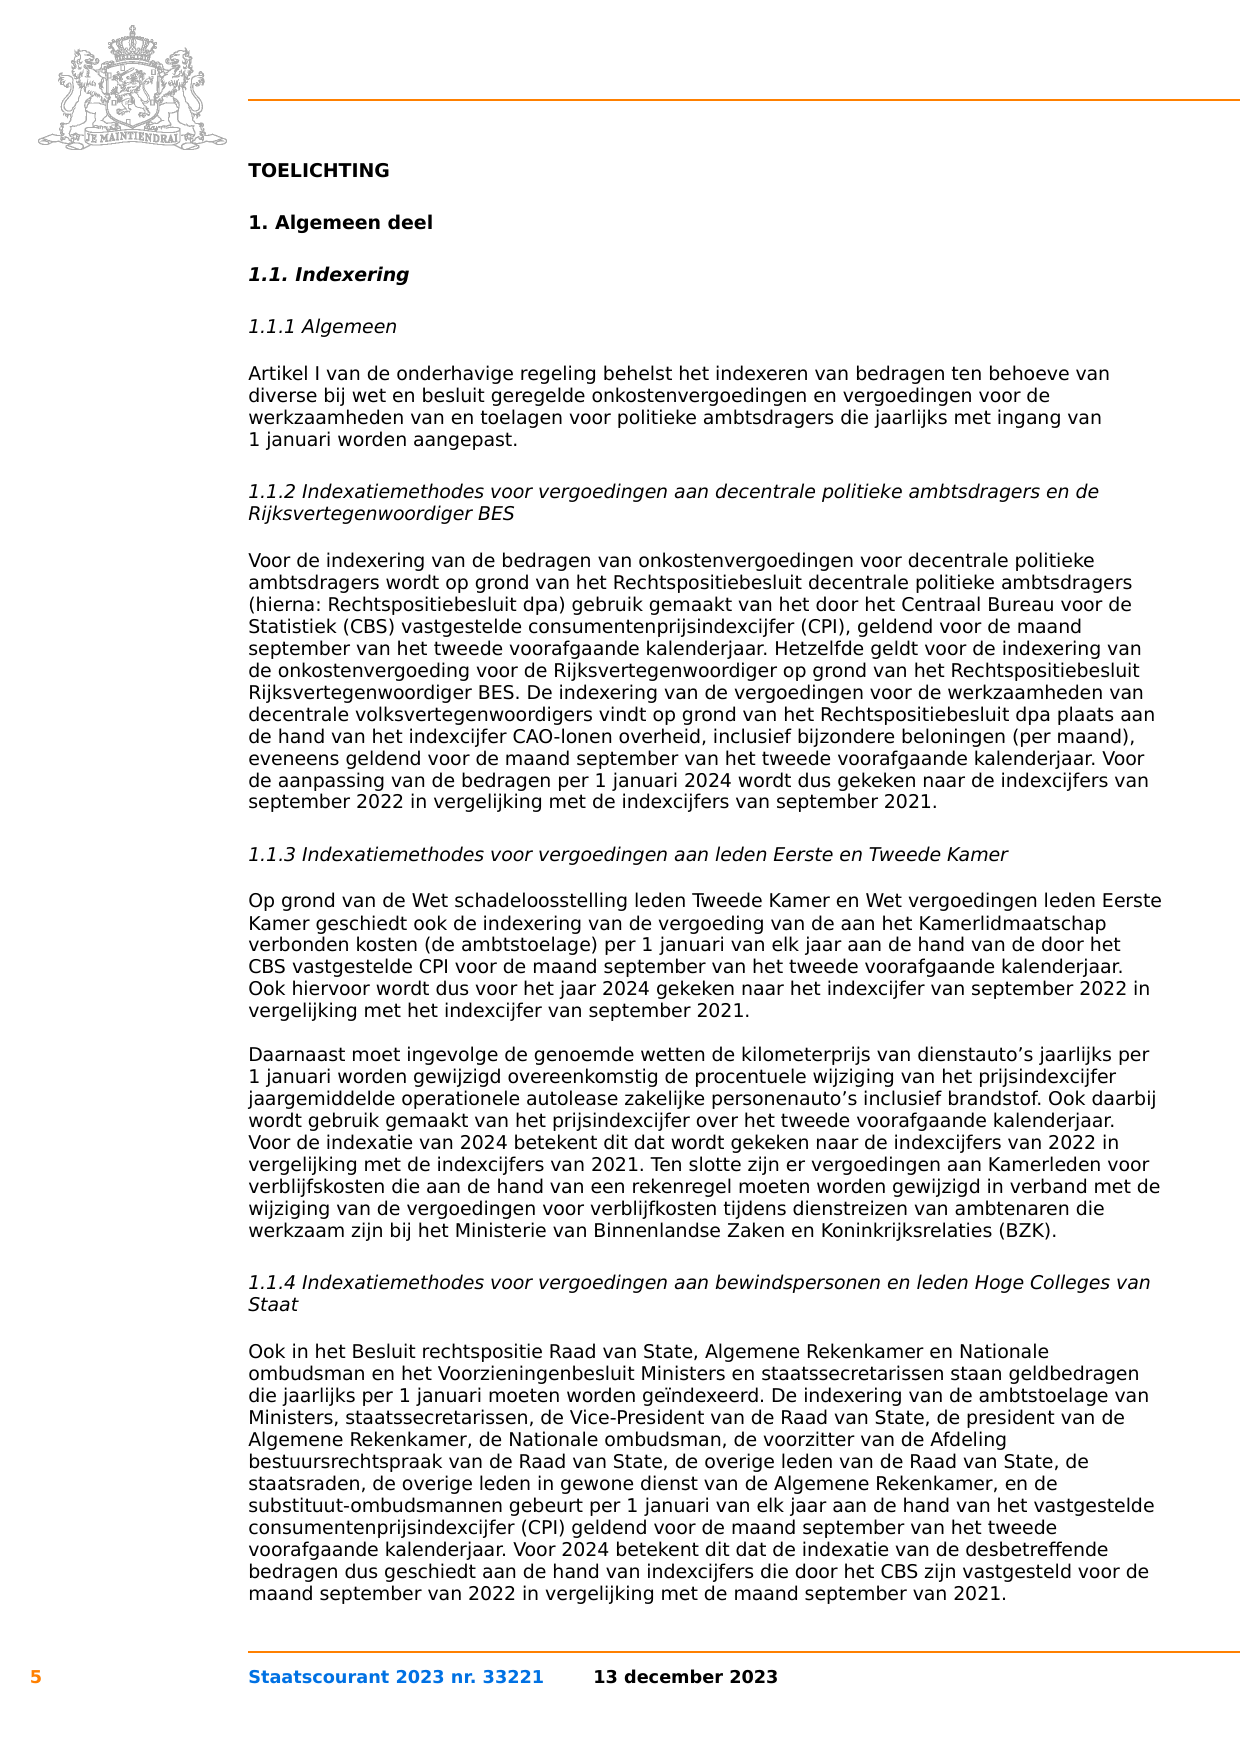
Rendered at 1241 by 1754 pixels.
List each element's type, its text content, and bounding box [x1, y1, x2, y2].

subtitle TOELICHTING [248, 160, 1163, 182]
subtitle 1.1.1 Algemeen [248, 316, 1163, 338]
text Voor de indexering van de bedragen van onkostenvergoedingen voor decentrale politieke ambtsdragers wordt op grond van het Rechtspositiebesluit decentrale politieke ambtsdragers (hierna: Rechtspositiebesluit dpa) gebruik gemaakt van het door het Centraal Bureau voor de Statistiek (CBS) vastgestelde consumentenprijsindexcijfer (CPI), geldend voor de maand september van het tweede voorafgaande kalenderjaar. Hetzelfde geldt voor de indexering van de onkostenvergoeding voor de Rijksvertegenwoordiger op grond van het Rechtspositiebesluit Rijksvertegenwoordiger BES. De indexering van de vergoedingen voor de werkzaamheden van decentrale volksvertegenwoordigers vindt op grond van het Rechtspositiebesluit dpa plaats aan de hand van het indexcijfer CAO-lonen overheid, inclusief bijzondere beloningen (per maand), eveneens geldend voor de maand september van het tweede voorafgaande kalenderjaar. Voor de aanpassing van de bedragen per 1 januari 2024 wordt dus gekeken naar de indexcijfers van september 2022 in vergelijking met de indexcijfers van september 2021. [248, 550, 1163, 813]
subtitle 1.1.4 Indexatiemethodes voor vergoedingen aan bewindspersonen en leden Hoge Colleges van Staat [248, 1272, 1163, 1316]
text Ook in het Besluit rechtspositie Raad van State, Algemene Rekenkamer en Nationale ombudsman en het Voorzieningenbesluit Ministers en staatssecretarissen staan geldbedragen die jaarlijks per 1 januari moeten worden geïndexeerd. De indexering van de ambtstoelage van Ministers, staatssecretarissen, de Vice-President van de Raad van State, de president van de Algemene Rekenkamer, de Nationale ombudsman, de voorzitter van de Afdeling bestuursrechtspraak van de Raad van State, de overige leden van de Raad van State, de staatsraden, de overige leden in gewone dienst van de Algemene Rekenkamer, en de substituut-ombudsmannen gebeurt per 1 januari van elk jaar aan de hand van het vastgestelde consumentenprijsindexcijfer (CPI) geldend voor de maand september van het tweede voorafgaande kalenderjaar. Voor 2024 betekent dit dat de indexatie van de desbetreffende bedragen dus geschiedt aan de hand van indexcijfers die door het CBS zijn vastgesteld voor de maand september van 2022 in vergelijking met de maand september van 2021. [248, 1341, 1163, 1605]
subtitle 1.1.2 Indexatiemethodes voor vergoedingen aan decentrale politieke ambtsdragers en de Rijksvertegenwoordiger BES [248, 481, 1163, 525]
text Artikel I van de onderhavige regeling behelst het indexeren van bedragen ten behoeve van diverse bij wet en besluit geregelde onkostenvergoedingen en vergoedingen voor de werkzaamheden van en toelagen voor politieke ambtsdragers die jaarlijks met ingang van 1 januari worden aangepast. [248, 363, 1163, 451]
subtitle 1.1. Indexering [248, 264, 1163, 286]
subtitle 1.1.3 Indexatiemethodes voor vergoedingen aan leden Eerste en Tweede Kamer [248, 843, 1163, 865]
text Daarnaast moet ingevolge de genoemde wetten de kilometerprijs van dienstauto’s jaarlijks per 1 januari worden gewijzigd overeenkomstig de procentuele wijziging van het prijsindexcijfer jaargemiddelde operationele autolease zakelijke personenauto’s inclusief brandstof. Ook daarbij wordt gebruik gemaakt van het prijsindexcijfer over het tweede voorafgaande kalenderjaar. Voor de indexatie van 2024 betekent dit dat wordt gekeken naar de indexcijfers van 2022 in vergelijking met de indexcijfers van 2021. Ten slotte zijn er vergoedingen aan Kamerleden voor verblijfskosten die aan de hand van een rekenregel moeten worden gewijzigd in verband met de wijziging van de vergoedingen voor verblijfkosten tijdens dienstreizen van ambtenaren die werkzaam zijn bij het Ministerie van Binnenlandse Zaken en Koninkrijksrelaties (BZK). [248, 1044, 1163, 1242]
picture [38, 25, 227, 150]
subtitle 1. Algemeen deel [248, 212, 1163, 234]
text Op grond van de Wet schadeloosstelling leden Tweede Kamer en Wet vergoedingen leden Eerste Kamer geschiedt ook de indexering van de vergoeding van de aan het Kamerlidmaatschap verbonden kosten (de ambtstoelage) per 1 januari van elk jaar aan de hand van de door het CBS vastgestelde CPI voor de maand september van het tweede voorafgaande kalenderjaar. Ook hiervoor wordt dus voor het jaar 2024 gekeken naar het indexcijfer van september 2022 in vergelijking met het indexcijfer van september 2021. [248, 890, 1163, 1022]
